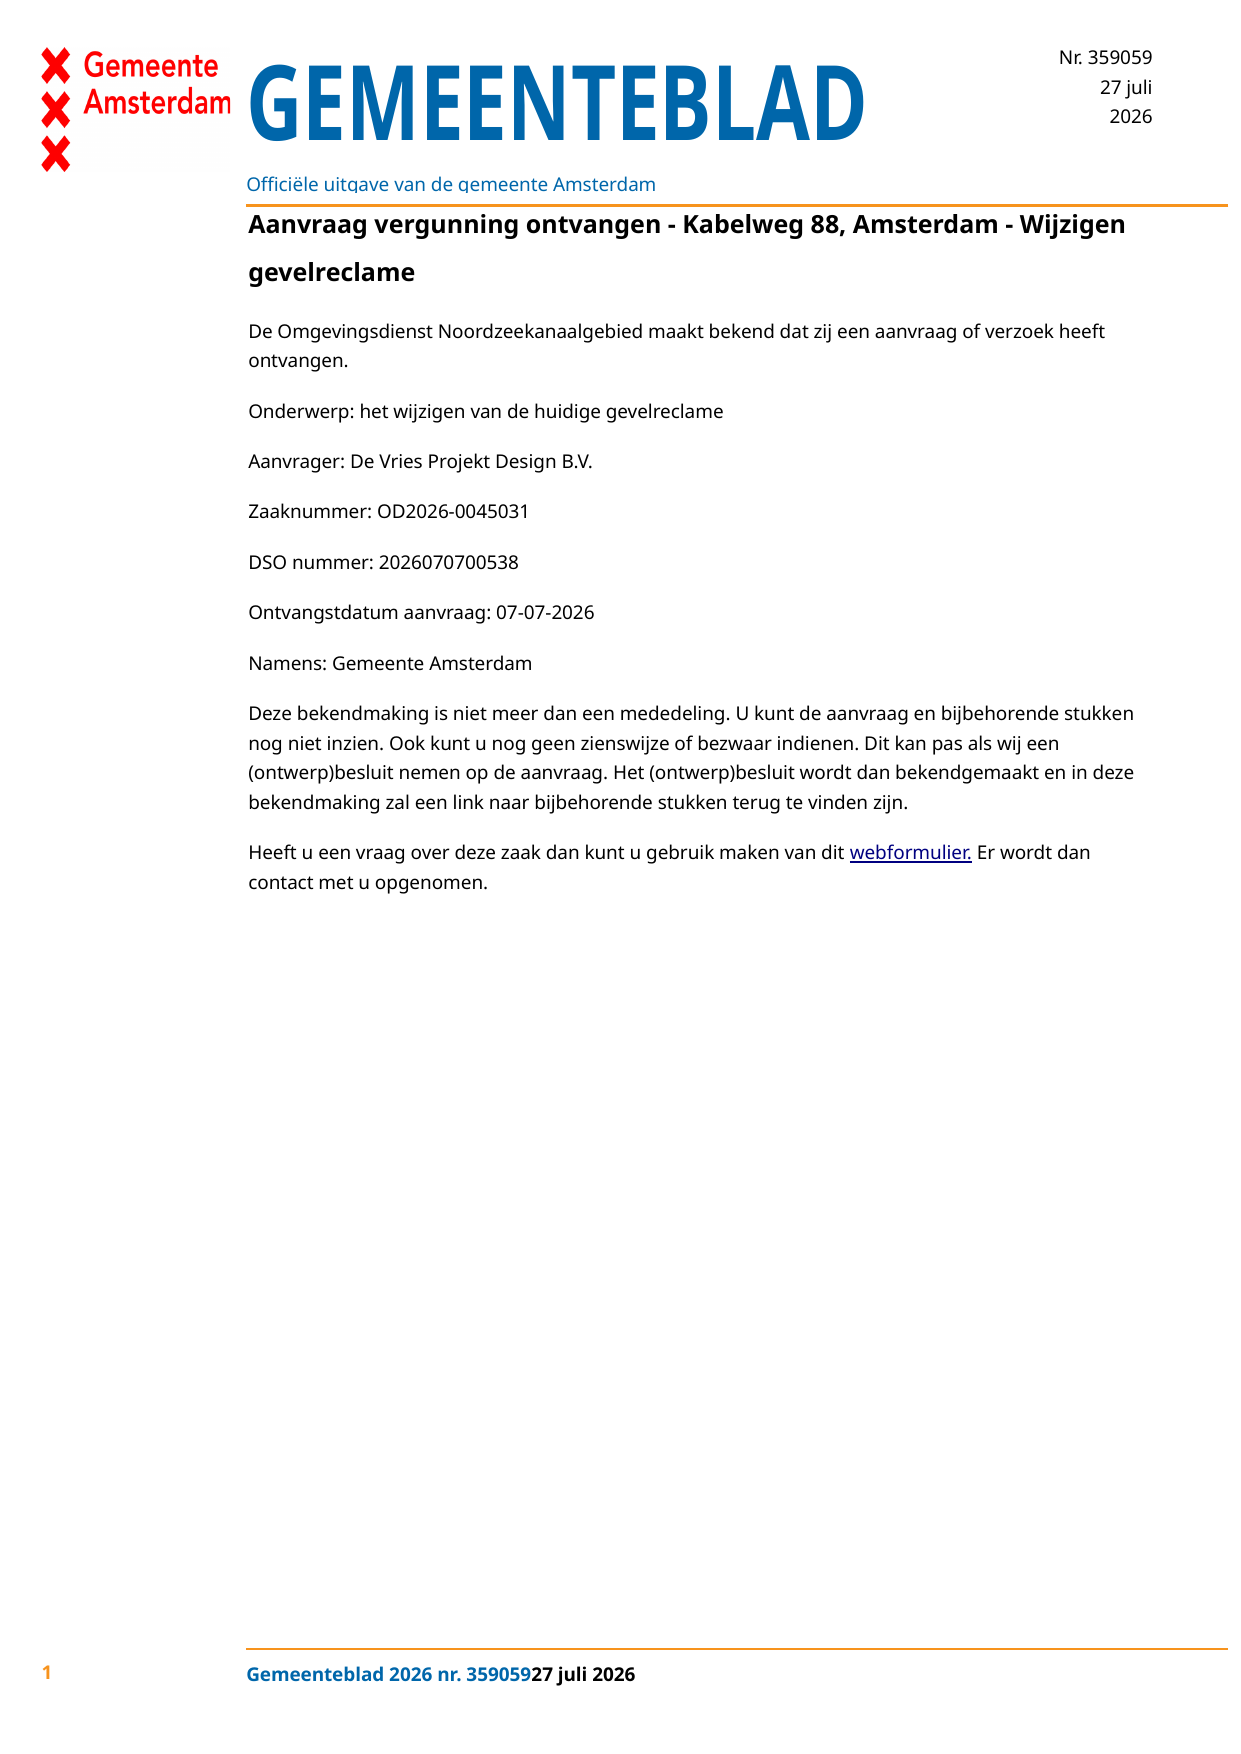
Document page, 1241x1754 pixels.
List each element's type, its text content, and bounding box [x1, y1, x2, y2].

text Aanvraag vergunning ontvangen - Kabelweg 88, Amsterdam - Wijzigen gevelreclame [248, 207, 1152, 288]
text Heeft u een vraag over deze zaak dan kunt u gebruik maken van dit webformulier. Er wordt dan contact met u opgenomen. [248, 839, 1152, 895]
text Deze bekendmaking is niet meer dan een mededeling. U kunt de aanvraag en bijbehorende stukken nog niet inzien. Ook kunt u nog geen zienswijze of bezwaar indienen. Dit kan pas als wij een (ontwerp)besluit nemen op de aanvraag. Het (ontwerp)besluit wordt dan bekendgemaakt en in deze bekendmaking zal een link naar bijbehorende stukken terug te vinden zijn. [248, 700, 1152, 815]
text Onderwerp: het wijzigen van de huidige gevelreclame [248, 398, 1152, 424]
text Namens: Gemeente Amsterdam [248, 650, 1152, 676]
text De Omgevingsdienst Noordzeekanaalgebied maakt bekend dat zij een aanvraag of verzoek heeft ontvangen. [248, 318, 1152, 373]
text DSO nummer: 2026070700538 [248, 549, 1152, 575]
text Zaaknummer: OD2026-0045031 [248, 499, 1152, 524]
picture [41, 47, 231, 172]
text Ontvangstdatum aanvraag: 07-07-2026 [248, 599, 1152, 625]
text Aanvrager: De Vries Projekt Design B.V. [248, 448, 1152, 474]
